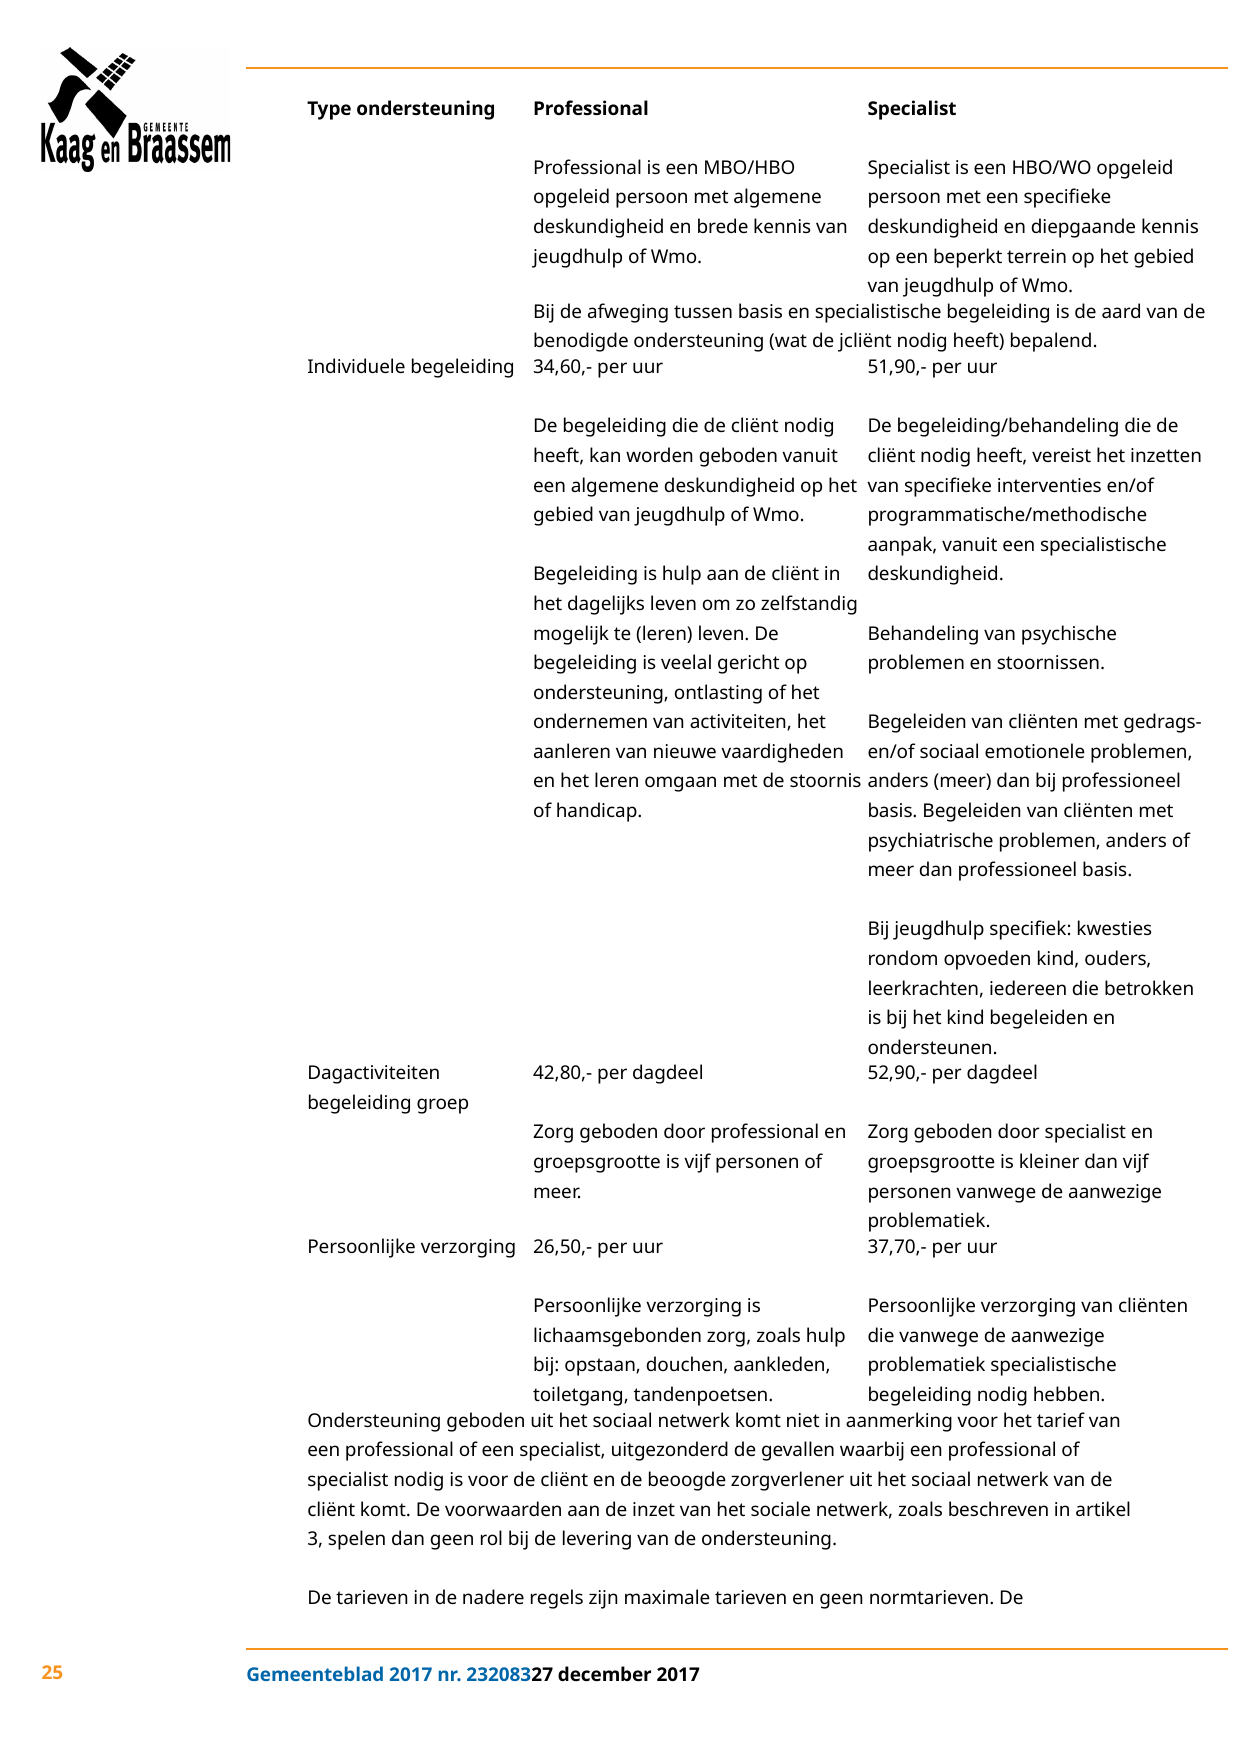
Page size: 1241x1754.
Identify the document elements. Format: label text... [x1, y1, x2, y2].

table_cell 42,80,- per dagdeel Zorg geboden door professional en groepsgrootte is vijf personen of meer. [533, 1060, 867, 1233]
table_cell 51,90,- per uur De begeleiding/behandeling die de cliënt nodig heeft, vereist het inzetten van specifieke interventies en/of programmatische/methodische aanpak, vanuit een specialistische deskundigheid. Behandeling van psychische problemen en stoornissen. Begeleiden van cliënten met gedrags- en/of sociaal emotionele problemen, anders (meer) dan bij professioneel basis. Begeleiden van cliënten met psychiatrische problemen, anders of meer dan professioneel basis. Bij jeugdhulp specifiek: kwesties rondom opvoeden kind, ouders, leerkrachten, iedereen die betrokken is bij het kind begeleiden en ondersteunen. [867, 354, 1211, 1059]
table_cell 52,90,- per dagdeel Zorg geboden door specialist en groepsgrootte is kleiner dan vijf personen vanwege de aanwezige problematiek. [867, 1060, 1211, 1233]
table_cell Individuele begeleiding [307, 354, 533, 1059]
table_cell 26,50,- per uur Persoonlijke verzorging is lichaamsgebonden zorg, zoals hulp bij: opstaan, douchen, aankleden, toiletgang, tandenpoetsen. [533, 1233, 867, 1407]
list De tarieven in de nadere regels zijn maximale tarieven en geen normtarieven. De [248, 1584, 1152, 1610]
table_header Type ondersteuning [307, 95, 533, 298]
table_cell 34,60,- per uur De begeleiding die de cliënt nodig heeft, kan worden geboden vanuit een algemene deskundigheid op het gebied van jeugdhulp of Wmo. Begeleiding is hulp aan de cliënt in het dagelijks leven om zo zelfstandig mogelijk te (leren) leven. De begeleiding is veelal gericht op ondersteuning, ontlasting of het ondernemen van activiteiten, het aanleren van nieuwe vaardigheden en het leren omgaan met de stoornis of handicap. [533, 354, 867, 1059]
picture [41, 47, 231, 172]
table_cell [307, 298, 533, 353]
table_header Professional Professional is een MBO/HBO opgeleid persoon met algemene deskundigheid en brede kennis van jeugdhulp of Wmo. [533, 95, 867, 298]
table_cell 37,70,- per uur Persoonlijke verzorging van cliënten die vanwege de aanwezige problematiek specialistische begeleiding nodig hebben. [867, 1233, 1211, 1407]
table_header Specialist Specialist is een HBO/WO opgeleid persoon met een specifieke deskundigheid en diepgaande kennis op een beperkt terrein op het gebied van jeugdhulp of Wmo. [867, 95, 1211, 298]
list Ondersteuning geboden uit het sociaal netwerk komt niet in aanmerking voor het tarief van een professional of een specialist, uitgezonderd de gevallen waarbij een professional of specialist nodig is voor de cliënt en de beoogde zorgverlener uit het sociaal netwerk van de cliënt komt. De voorwaarden aan de inzet van het sociale netwerk, zoals beschreven in artikel 3, spelen dan geen rol bij de levering van de ondersteuning. [248, 1407, 1152, 1551]
table_cell Bij de afweging tussen basis en specialistische begeleiding is de aard van de benodigde ondersteuning (wat de jcliënt nodig heeft) bepalend. [533, 298, 1211, 353]
table_cell Dagactiviteiten begeleiding groep [307, 1060, 533, 1233]
table_cell Persoonlijke verzorging [307, 1233, 533, 1407]
